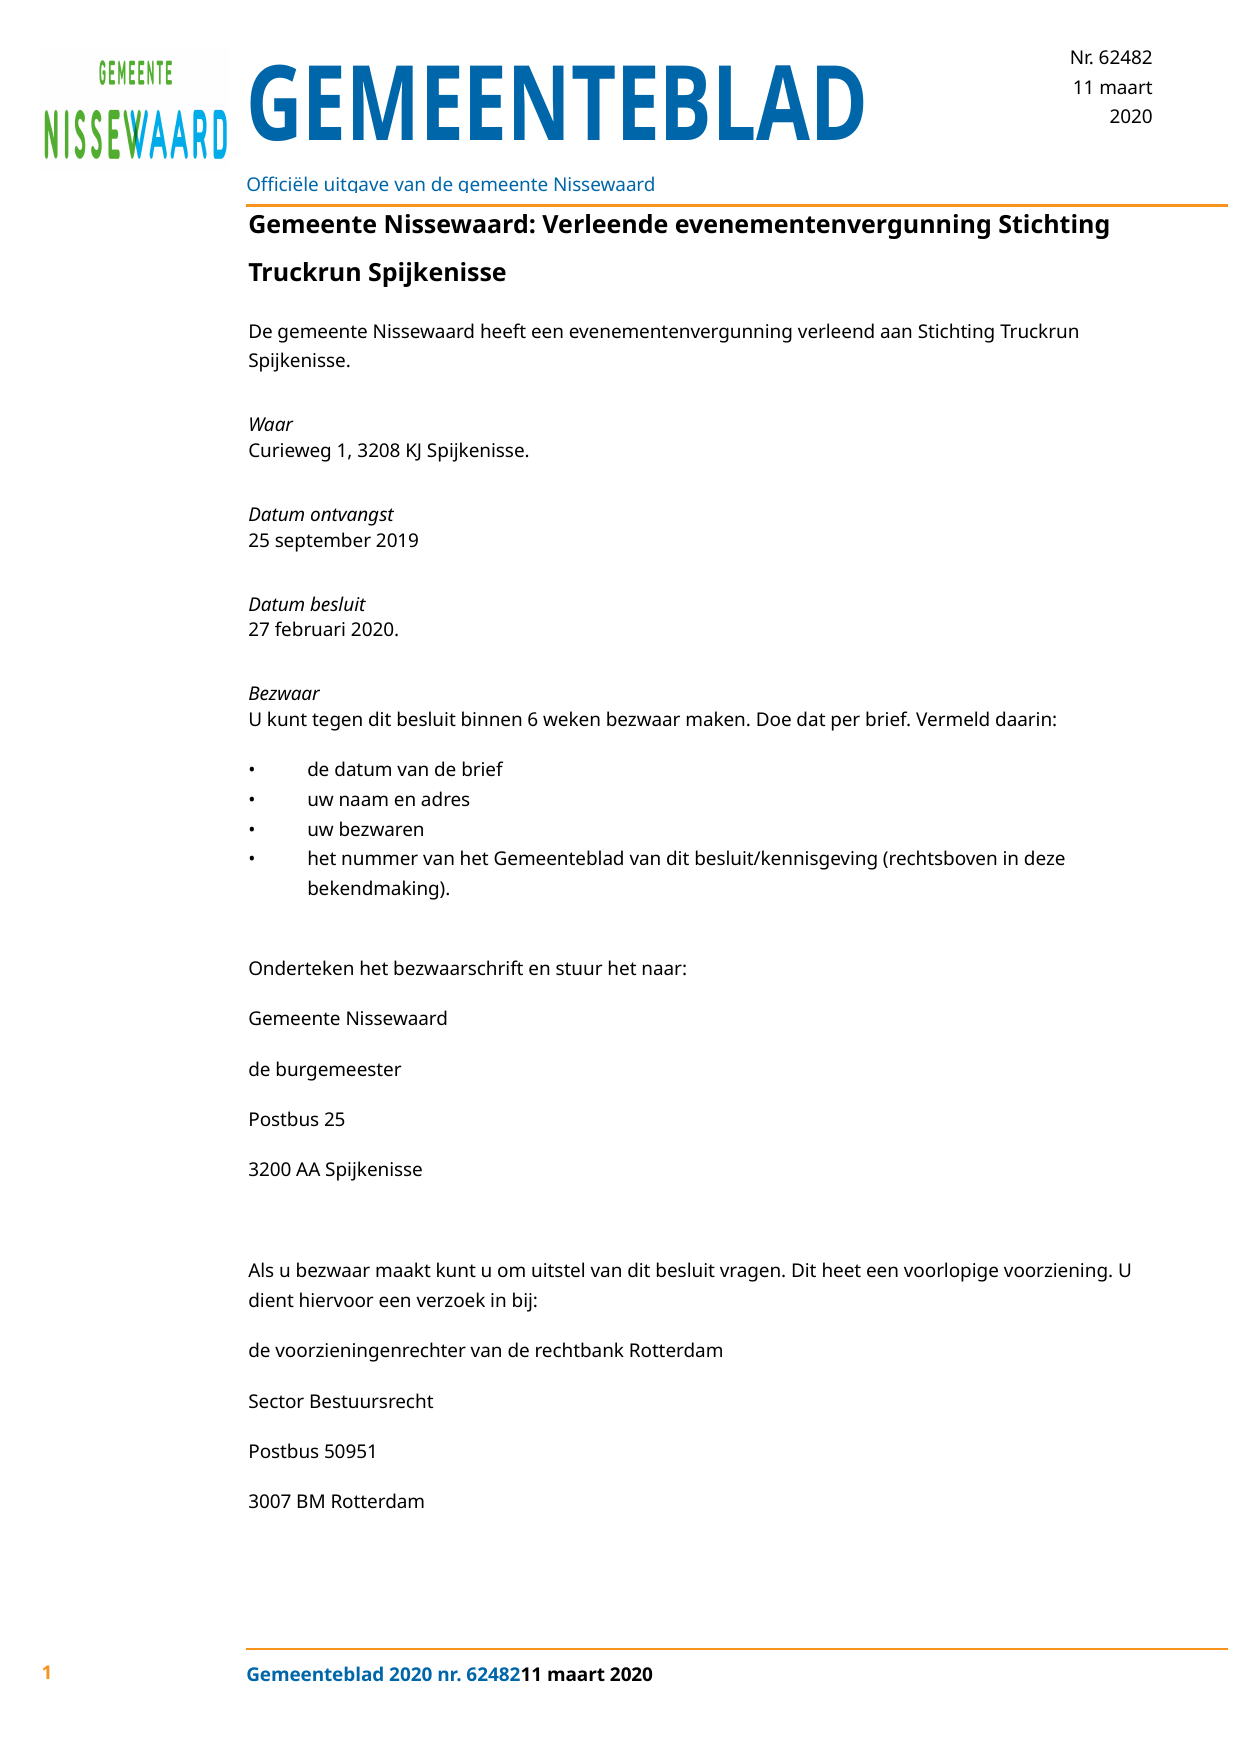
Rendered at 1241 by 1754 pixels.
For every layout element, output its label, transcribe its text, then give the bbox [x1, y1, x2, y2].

text U kunt tegen dit besluit binnen 6 weken bezwaar maken. Doe dat per brief. Vermeld daarin: [248, 706, 1152, 732]
text 3200 AA Spijkenisse [248, 1157, 1152, 1182]
text Curieweg 1, 3208 KJ Spijkenisse. [248, 437, 1152, 463]
text Waar [248, 411, 1152, 437]
text de burgemeester [248, 1056, 1152, 1082]
text de voorzieningenrechter van de rechtbank Rotterdam [248, 1337, 1152, 1363]
list de datum van de brief [248, 757, 1152, 782]
list uw bezwaren [248, 816, 1152, 842]
text Postbus 50951 [248, 1438, 1152, 1464]
text Postbus 25 [248, 1106, 1152, 1132]
text Datum besluit [248, 591, 1152, 617]
text De gemeente Nissewaard heeft een evenementenvergunning verleend aan Stichting Truckrun Spijkenisse. [248, 318, 1152, 373]
list uw naam en adres [248, 786, 1152, 812]
text Onderteken het bezwaarschrift en stuur het naar: [248, 955, 1152, 981]
text Gemeente Nissewaard: Verleende evenementenvergunning Stichting Truckrun Spijkenisse [248, 207, 1152, 288]
text Bezwaar [248, 681, 1152, 706]
text Gemeente Nissewaard [248, 1005, 1152, 1031]
text Sector Bestuursrecht [248, 1388, 1152, 1414]
text 25 september 2019 [248, 527, 1152, 553]
text Datum ontvangst [248, 501, 1152, 527]
text Als u bezwaar maakt kunt u om uitstel van dit besluit vragen. Dit heet een voorlopige voorziening. U dient hiervoor een verzoek in bij: [248, 1257, 1152, 1313]
text 3007 BM Rotterdam [248, 1489, 1152, 1514]
list het nummer van het Gemeenteblad van dit besluit/kennisgeving (rechtsboven in deze bekendmaking). [248, 845, 1152, 901]
picture [41, 47, 231, 172]
text 27 februari 2020. [248, 617, 1152, 642]
